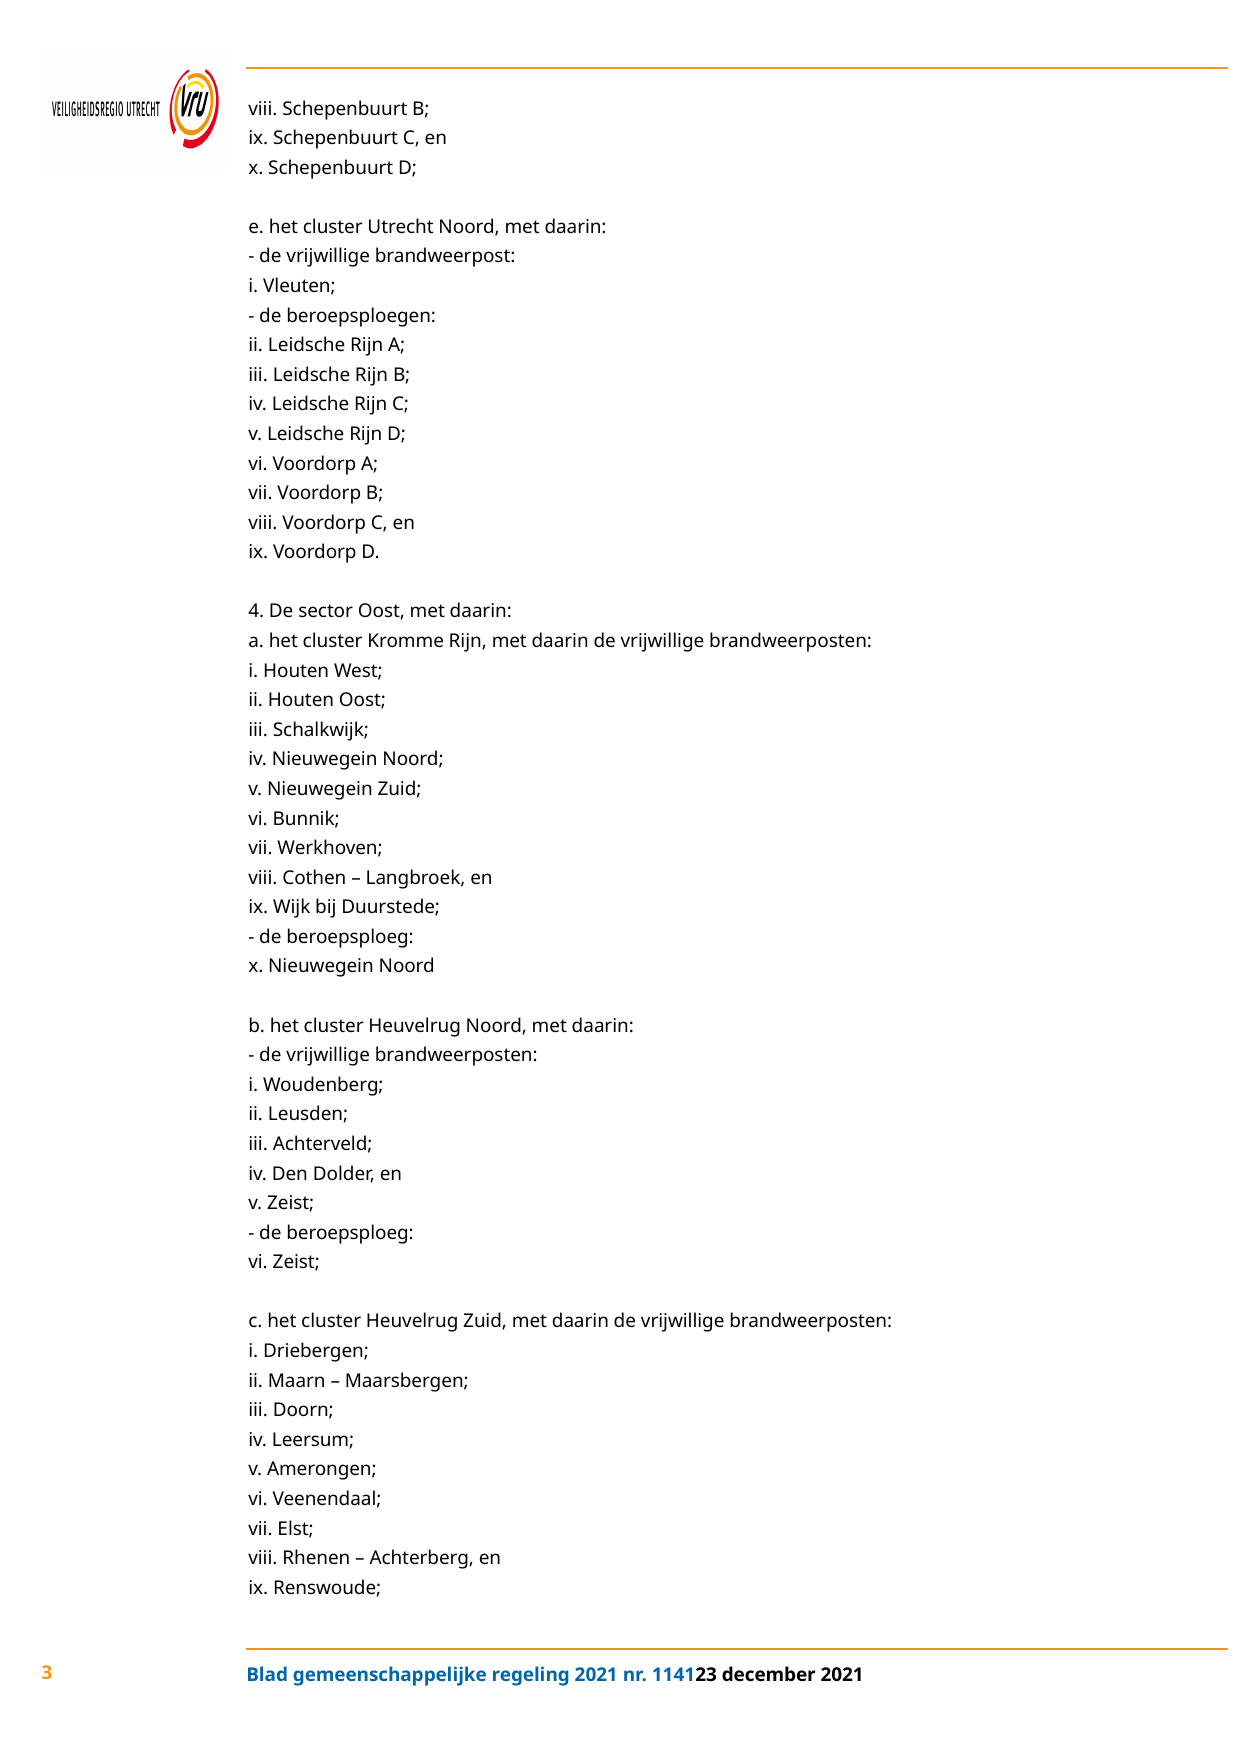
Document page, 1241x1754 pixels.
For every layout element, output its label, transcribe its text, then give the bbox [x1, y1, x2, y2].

text ii. Leusden; [248, 1101, 1152, 1126]
text x. Schepenbuurt D; [248, 154, 1152, 180]
text v. Leidsche Rijn D; [248, 420, 1152, 446]
text 4. De sector Oost, met daarin: [248, 598, 1152, 623]
text ix. Voordorp D. [248, 538, 1152, 564]
text vii. Werkhoven; [248, 834, 1152, 860]
text vi. Veenendaal; [248, 1485, 1152, 1511]
text v. Amerongen; [248, 1456, 1152, 1481]
text viii. Rhenen – Achterberg, en [248, 1544, 1152, 1570]
text viii. Cothen – Langbroek, en [248, 864, 1152, 890]
text ii. Leidsche Rijn A; [248, 331, 1152, 357]
text iv. Leidsche Rijn C; [248, 391, 1152, 416]
text viii. Voordorp C, en [248, 509, 1152, 535]
text - de beroepsploeg: [248, 923, 1152, 949]
text ix. Wijk bij Duurstede; [248, 893, 1152, 919]
text vi. Voordorp A; [248, 450, 1152, 476]
text iv. Nieuwegein Noord; [248, 746, 1152, 771]
text iii. Leidsche Rijn B; [248, 361, 1152, 387]
text v. Nieuwegein Zuid; [248, 775, 1152, 801]
text c. het cluster Heuvelrug Zuid, met daarin de vrijwillige brandweerposten: [248, 1308, 1152, 1333]
text vi. Zeist; [248, 1248, 1152, 1274]
text e. het cluster Utrecht Noord, met daarin: [248, 213, 1152, 239]
text vi. Bunnik; [248, 805, 1152, 831]
text - de beroepsploegen: [248, 302, 1152, 328]
text v. Zeist; [248, 1189, 1152, 1215]
text i. Driebergen; [248, 1337, 1152, 1363]
text vii. Voordorp B; [248, 479, 1152, 505]
text x. Nieuwegein Noord [248, 953, 1152, 978]
text - de vrijwillige brandweerposten: [248, 1041, 1152, 1067]
text a. het cluster Kromme Rijn, met daarin de vrijwillige brandweerposten: [248, 627, 1152, 653]
text ix. Schepenbuurt C, en [248, 124, 1152, 150]
text iv. Den Dolder, en [248, 1160, 1152, 1186]
text i. Woudenberg; [248, 1071, 1152, 1097]
picture [41, 47, 231, 172]
text iii. Doorn; [248, 1396, 1152, 1422]
text iii. Achterveld; [248, 1130, 1152, 1156]
text ii. Maarn – Maarsbergen; [248, 1367, 1152, 1393]
text iii. Schalkwijk; [248, 716, 1152, 742]
text ii. Houten Oost; [248, 686, 1152, 712]
text - de vrijwillige brandweerpost: [248, 243, 1152, 268]
text vii. Elst; [248, 1515, 1152, 1541]
text i. Vleuten; [248, 272, 1152, 298]
text b. het cluster Heuvelrug Noord, met daarin: [248, 1012, 1152, 1038]
text i. Houten West; [248, 657, 1152, 683]
text viii. Schepenbuurt B; [248, 95, 1152, 121]
text ix. Renswoude; [248, 1574, 1152, 1600]
text iv. Leersum; [248, 1426, 1152, 1452]
text - de beroepsploeg: [248, 1219, 1152, 1245]
